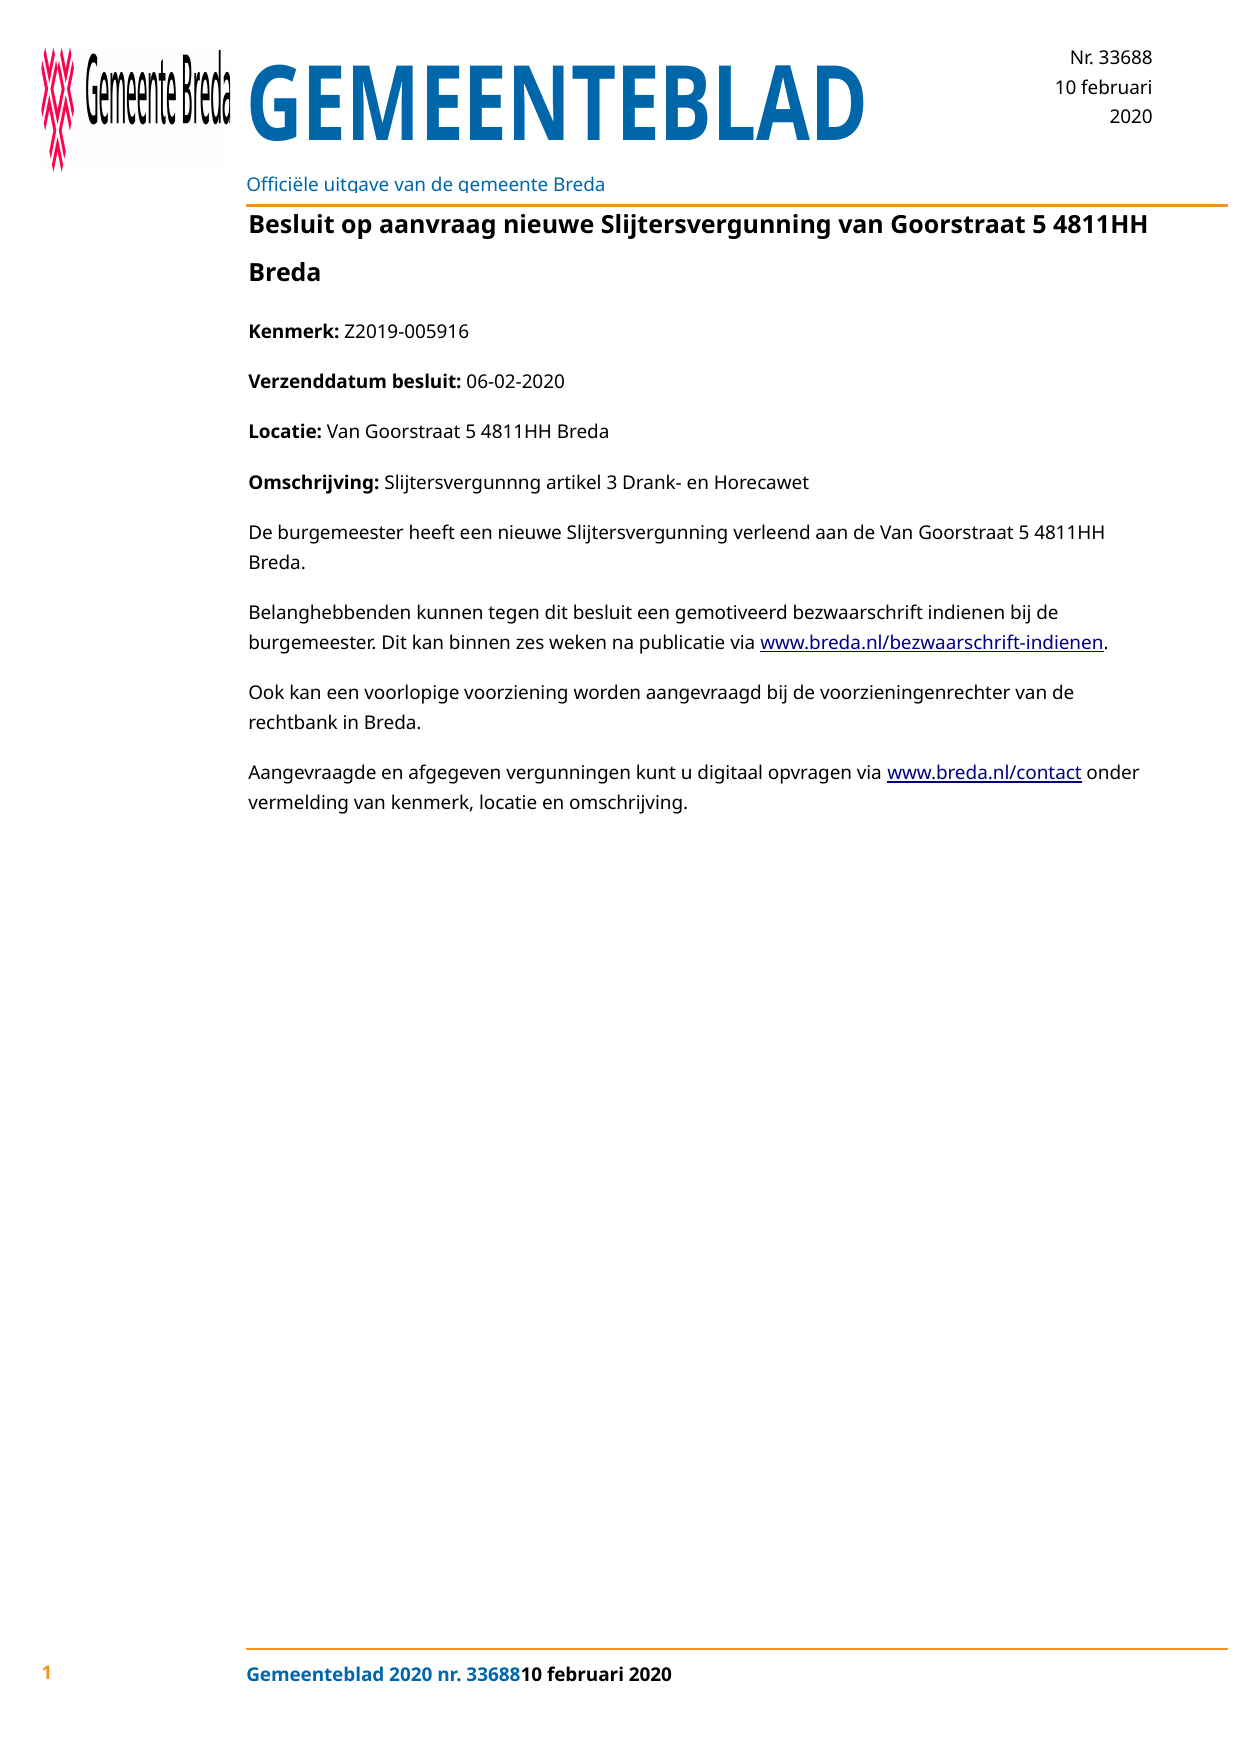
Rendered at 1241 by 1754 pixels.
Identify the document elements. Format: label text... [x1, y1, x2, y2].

text Besluit op aanvraag nieuwe Slijtersvergunning van Goorstraat 5 4811HH Breda [248, 207, 1152, 288]
text De burgemeester heeft een nieuwe Slijtersvergunning verleend aan de Van Goorstraat 5 4811HH Breda. [248, 519, 1152, 575]
text Aangevraagde en afgegeven vergunningen kunt u digitaal opvragen via www.breda.nl/contact onder vermelding van kenmerk, locatie en omschrijving. [248, 759, 1152, 815]
picture [41, 47, 231, 172]
text Omschrijving: Slijtersvergunnng artikel 3 Drank- en Horecawet [248, 469, 1152, 495]
text Kenmerk: Z2019-005916 [248, 318, 1152, 344]
text Verzenddatum besluit: 06-02-2020 [248, 368, 1152, 394]
text Belanghebbenden kunnen tegen dit besluit een gemotiveerd bezwaarschrift indienen bij de burgemeester. Dit kan binnen zes weken na publicatie via www.breda.nl/bezwaarschrift-indienen. [248, 599, 1152, 655]
text Ook kan een voorlopige voorziening worden aangevraagd bij de voorzieningenrechter van de rechtbank in Breda. [248, 679, 1152, 735]
text Locatie: Van Goorstraat 5 4811HH Breda [248, 419, 1152, 444]
